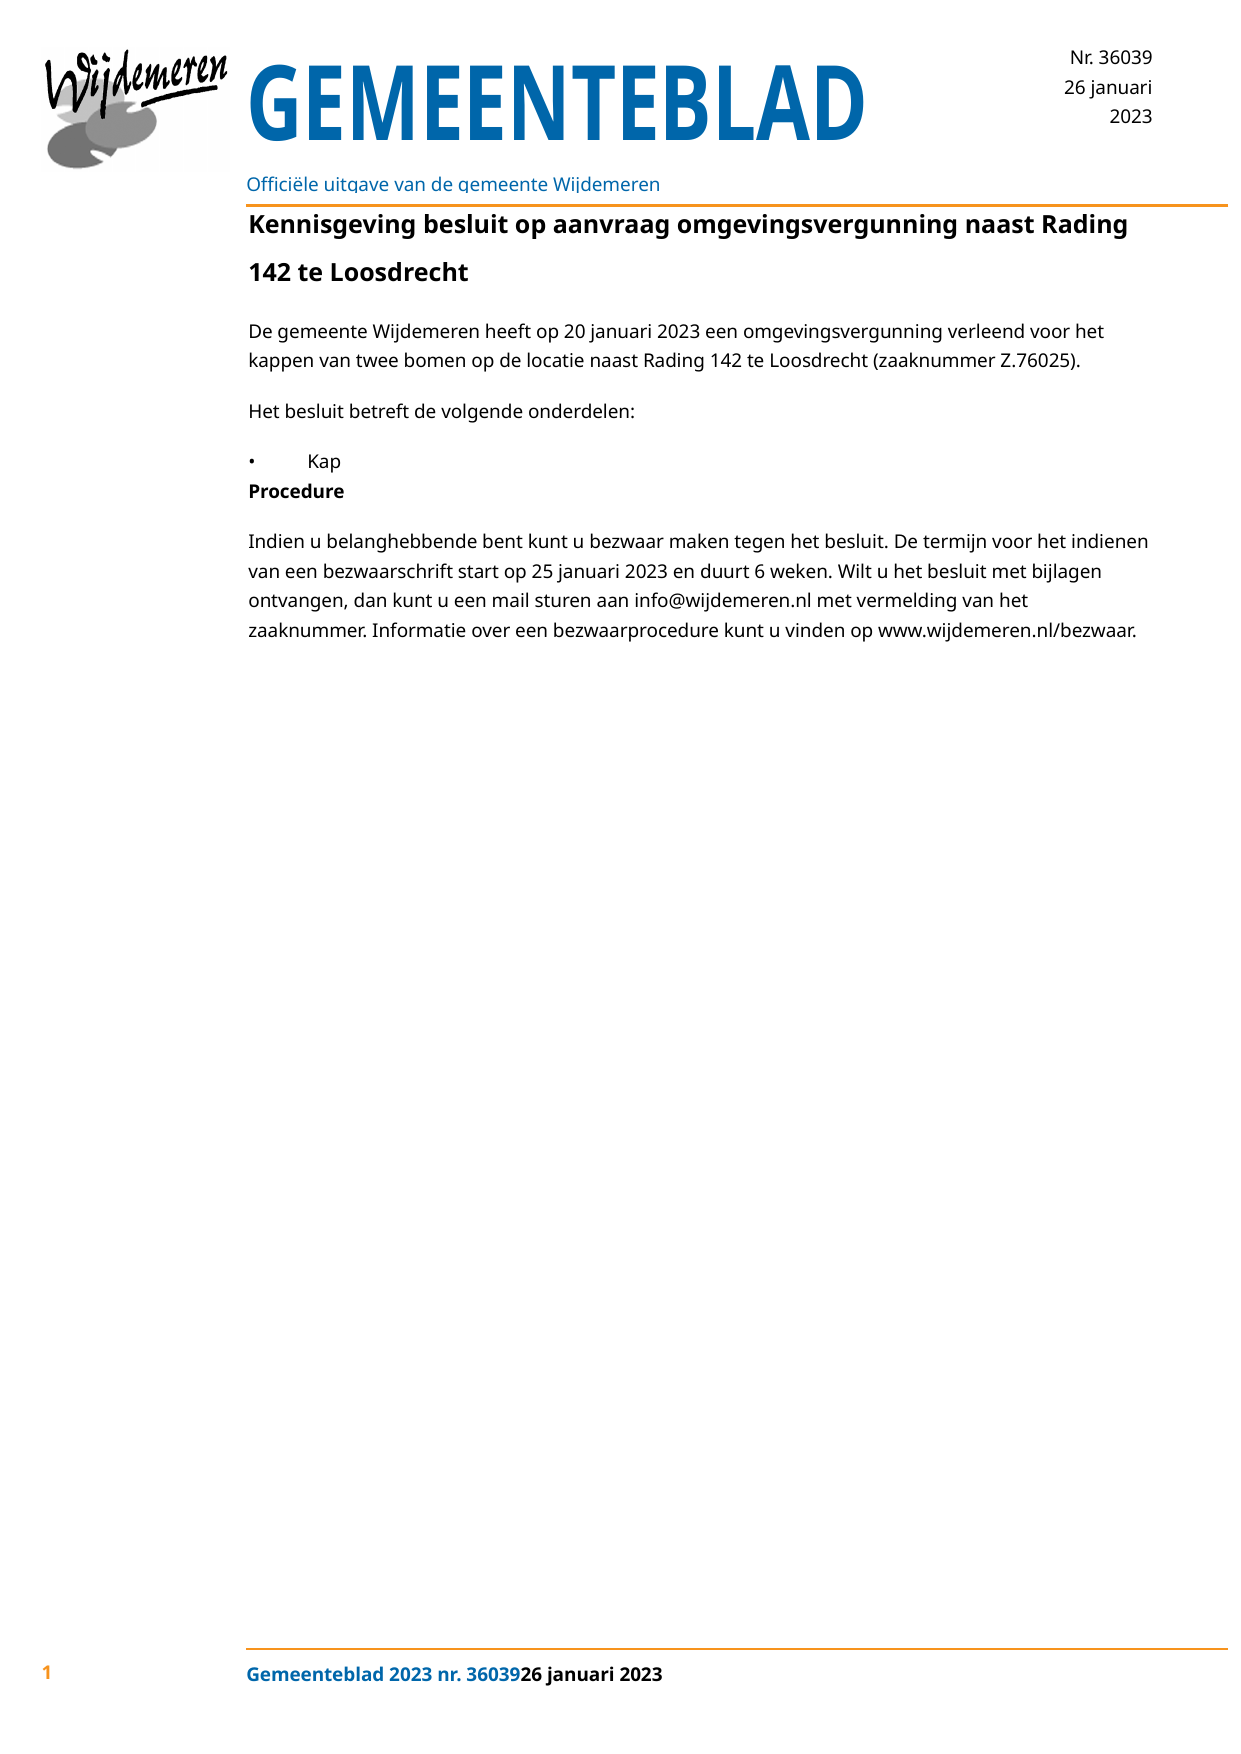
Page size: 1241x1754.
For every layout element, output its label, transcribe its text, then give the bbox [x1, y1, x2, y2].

text Kennisgeving besluit op aanvraag omgevingsvergunning naast Rading 142 te Loosdrecht [248, 207, 1152, 288]
list Kap [248, 448, 1152, 474]
text Indien u belanghebbende bent kunt u bezwaar maken tegen het besluit. De termijn voor het indienen van een bezwaarschrift start op 25 januari 2023 en duurt 6 weken. Wilt u het besluit met bijlagen ontvangen, dan kunt u een mail sturen aan info@wijdemeren.nl met vermelding van het zaaknummer. Informatie over een bezwaarprocedure kunt u vinden op www.wijdemeren.nl/bezwaar. [248, 528, 1152, 643]
text Het besluit betreft de volgende onderdelen: [248, 398, 1152, 424]
text Procedure [248, 478, 1152, 504]
text De gemeente Wijdemeren heeft op 20 januari 2023 een omgevingsvergunning verleend voor het kappen van twee bomen op de locatie naast Rading 142 te Loosdrecht (zaaknummer Z.76025). [248, 318, 1152, 373]
picture [41, 47, 231, 172]
